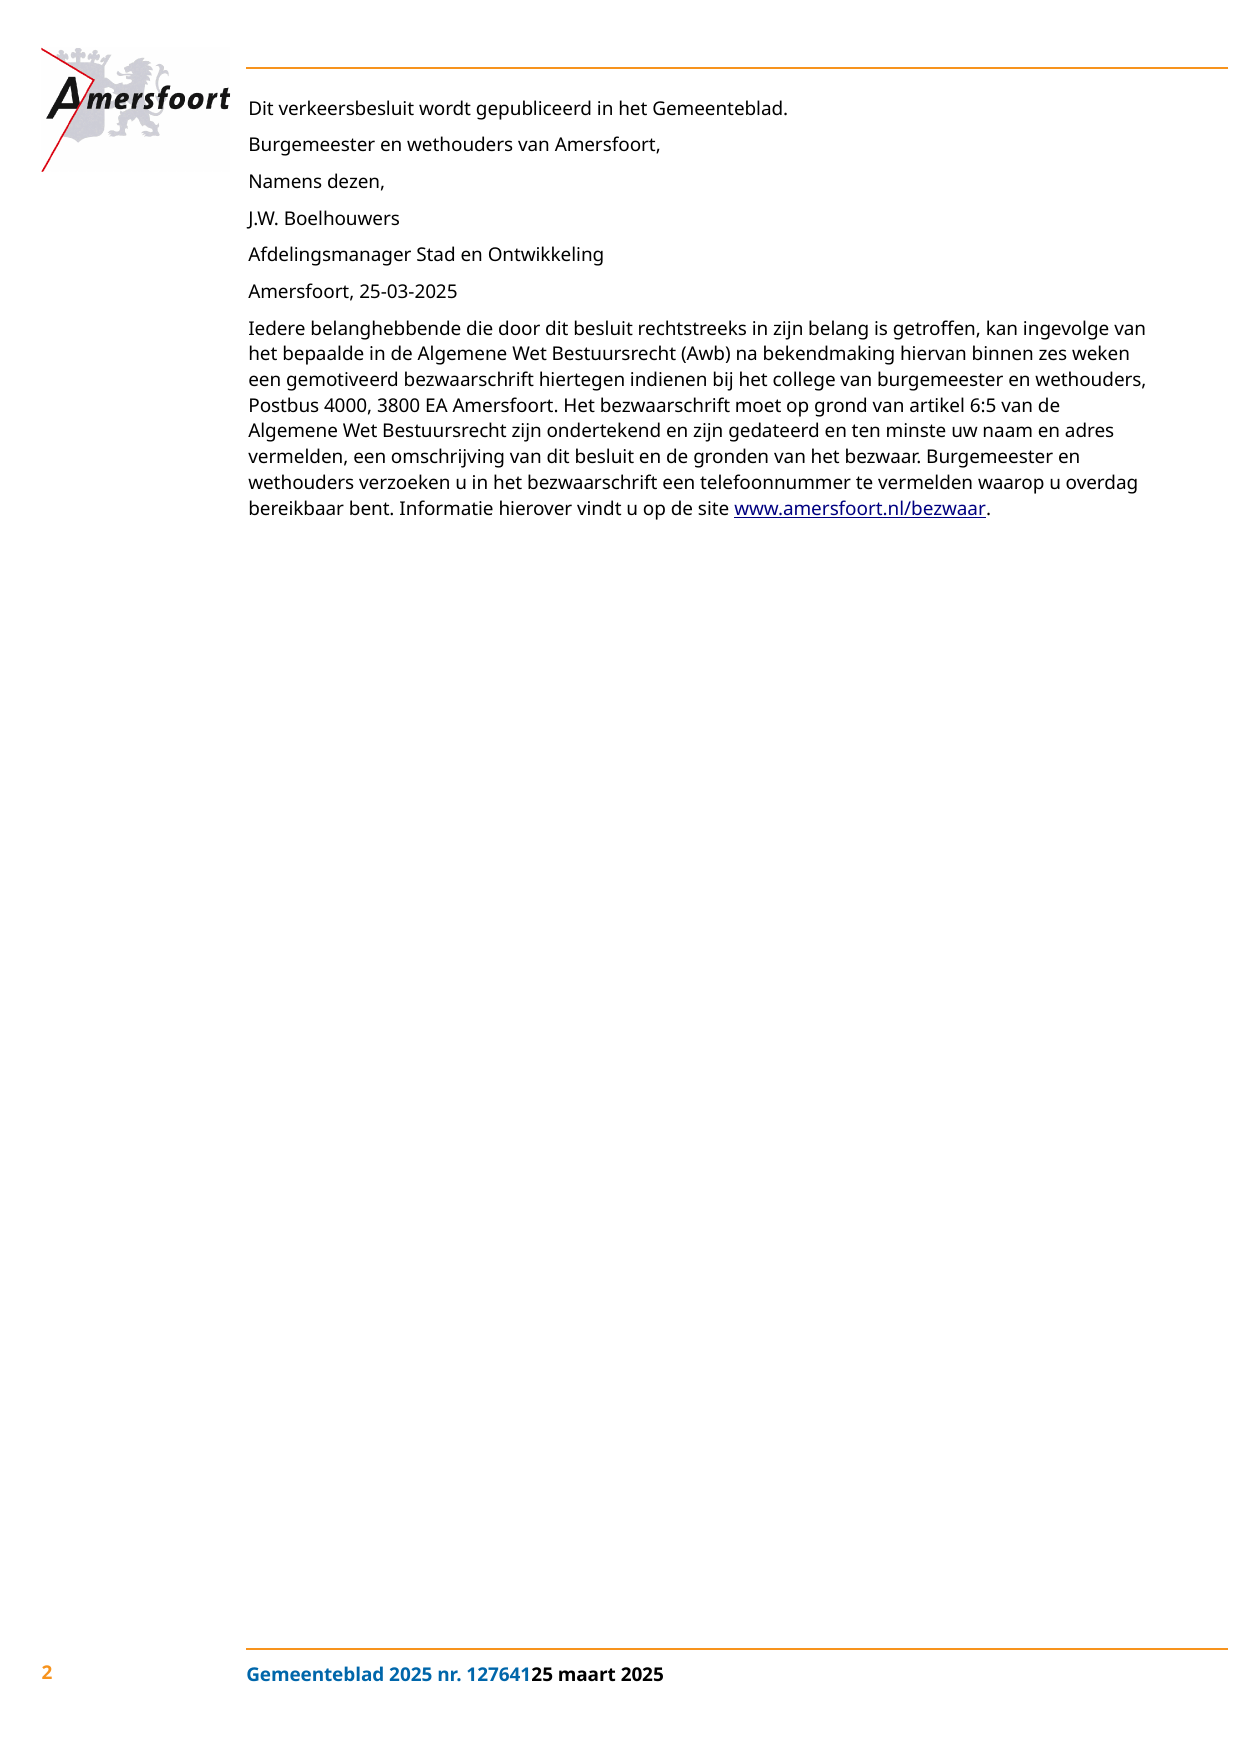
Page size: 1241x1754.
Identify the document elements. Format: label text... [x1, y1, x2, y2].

picture [41, 47, 231, 172]
text J.W. Boelhouwers [248, 205, 1152, 231]
text Afdelingsmanager Stad en Ontwikkeling [248, 241, 1152, 267]
text Burgemeester en wethouders van Amersfoort, [248, 131, 1152, 157]
text Dit verkeersbesluit wordt gepubliceerd in het Gemeenteblad. [248, 95, 1152, 121]
text Amersfoort, 25-03-2025 [248, 278, 1152, 304]
text Iedere belanghebbende die door dit besluit rechtstreeks in zijn belang is getroffen, kan ingevolge van het bepaalde in de Algemene Wet Bestuursrecht (Awb) na bekendmaking hiervan binnen zes weken een gemotiveerd bezwaarschrift hiertegen indienen bij het college van burgemeester en wethouders, Postbus 4000, 3800 EA Amersfoort. Het bezwaarschrift moet op grond van artikel 6:5 van de Algemene Wet Bestuursrecht zijn ondertekend en zijn gedateerd en ten minste uw naam en adres vermelden, een omschrijving van dit besluit en de gronden van het bezwaar. Burgemeester en wethouders verzoeken u in het bezwaarschrift een telefoonnummer te vermelden waarop u overdag bereikbaar bent. Informatie hierover vindt u op de site www.amersfoort.nl/bezwaar. [248, 315, 1152, 521]
text Namens dezen, [248, 168, 1152, 194]
